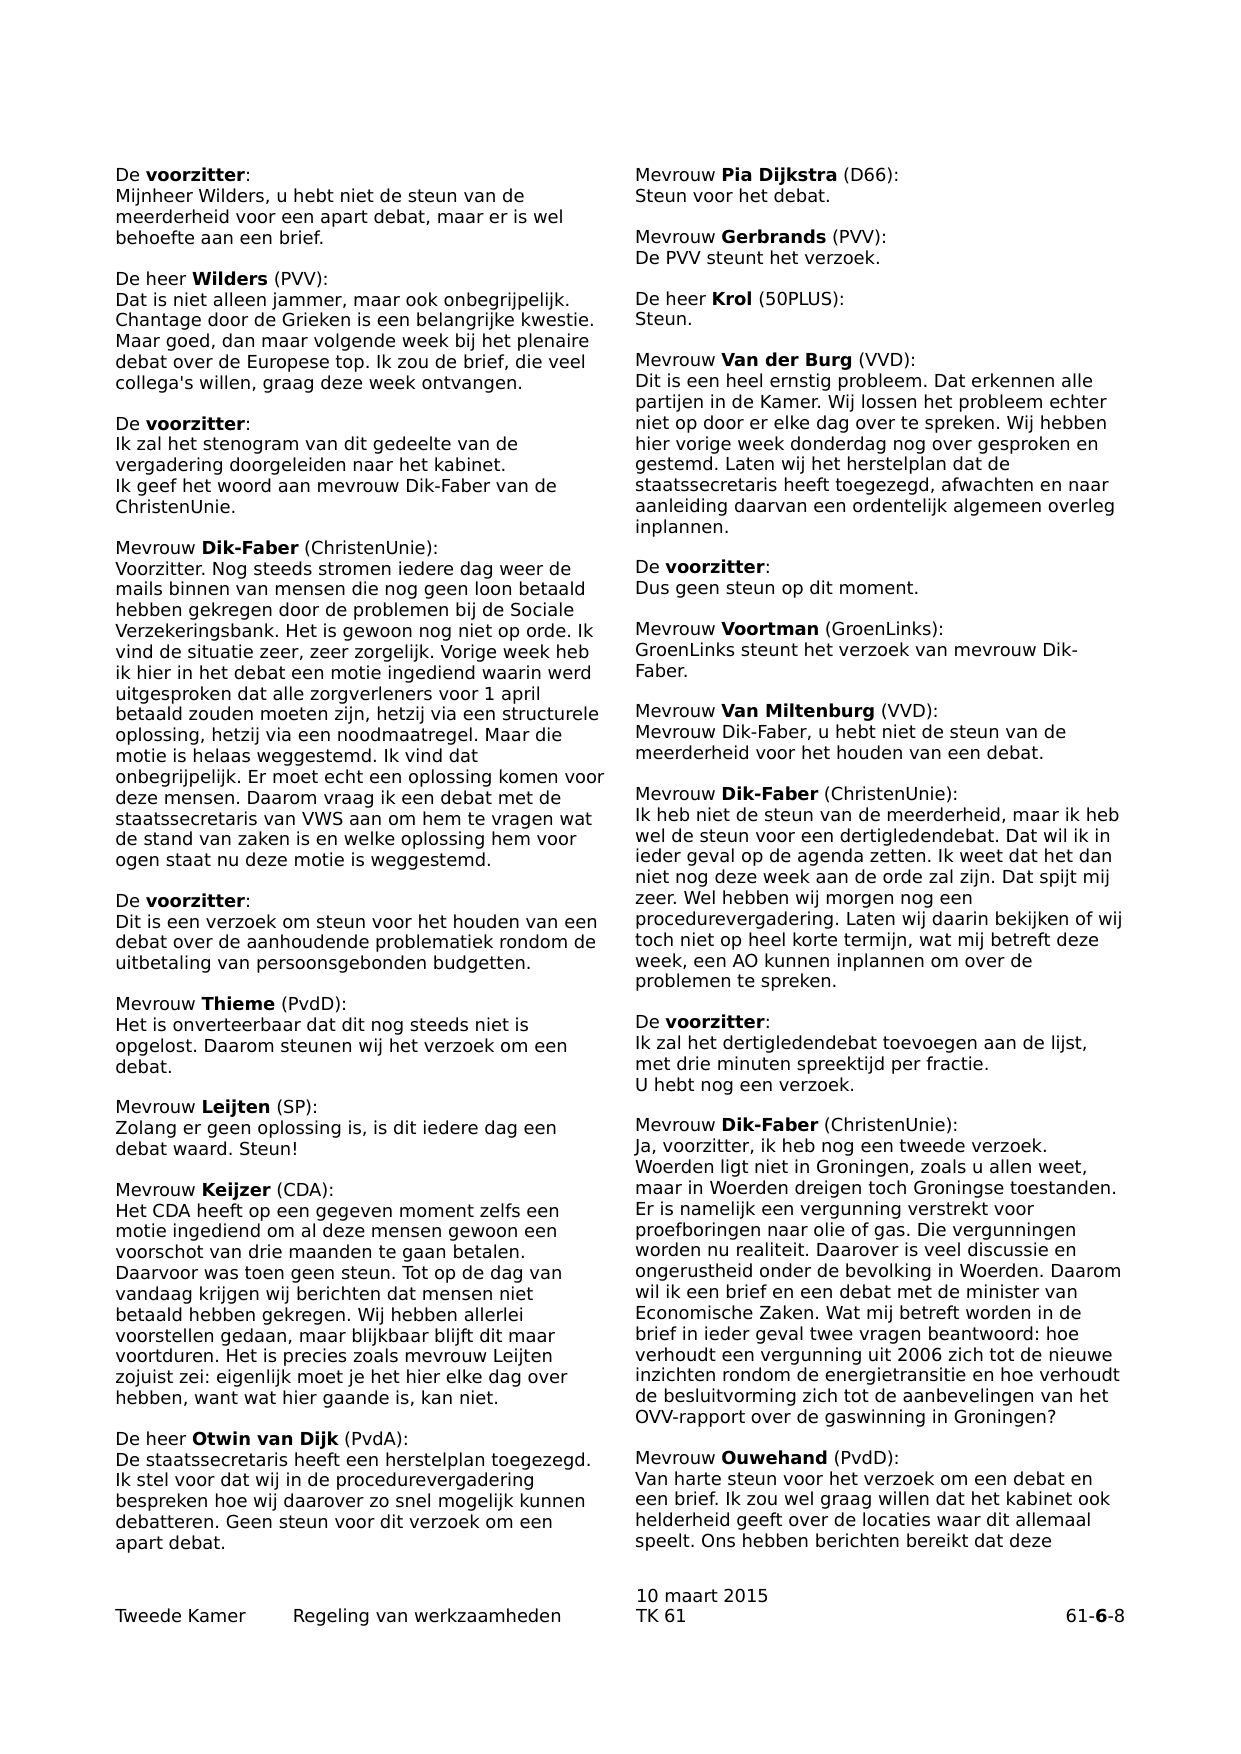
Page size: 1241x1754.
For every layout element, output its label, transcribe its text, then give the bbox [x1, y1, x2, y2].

text U hebt nog een verzoek. [635, 1074, 1125, 1095]
text Voorzitter. Nog steeds stromen iedere dag weer de mails binnen van mensen die nog geen loon betaald hebben gekregen door de problemen bij de Sociale Verzekeringsbank. Het is gewoon nog niet op orde. Ik vind de situatie zeer, zeer zorgelijk. Vorige week heb ik hier in het debat een motie ingediend waarin werd uitgesproken dat alle zorgverleners voor 1 april betaald zouden moeten zijn, hetzij via een structurele oplossing, hetzij via een noodmaatregel. Maar die motie is helaas weggestemd. Ik vind dat onbegrijpelijk. Er moet echt een oplossing komen voor deze mensen. Daarom vraag ik een debat met de staatssecretaris van VWS aan om hem te vragen wat de stand van zaken is en welke oplossing hem voor ogen staat nu deze motie is weggestemd. [115, 558, 605, 871]
text Steun voor het debat. [635, 186, 1125, 207]
text Mevrouw Dik-Faber (ChristenUnie): [635, 1115, 1125, 1136]
text Mevrouw Pia Dijkstra (D66): [635, 165, 1125, 186]
text Mevrouw Leijten (SP): [115, 1097, 605, 1118]
text De voorzitter: [115, 413, 605, 434]
text De staatssecretaris heeft een herstelplan toegezegd. Ik stel voor dat wij in de procedurevergadering bespreken hoe wij daarover zo snel mogelijk kunnen debatteren. Geen steun voor dit verzoek om een apart debat. [115, 1449, 605, 1553]
text Mevrouw Dik-Faber (ChristenUnie): [635, 784, 1125, 804]
text Het CDA heeft op een gegeven moment zelfs een motie ingediend om al deze mensen gewoon een voorschot van drie maanden te gaan betalen. Daarvoor was toen geen steun. Tot op de dag van vandaag krijgen wij berichten dat mensen niet betaald hebben gekregen. Wij hebben allerlei voorstellen gedaan, maar blijkbaar blijft dit maar voortduren. Het is precies zoals mevrouw Leijten zojuist zei: eigenlijk moet je het hier elke dag over hebben, want wat hier gaande is, kan niet. [115, 1200, 605, 1409]
text De voorzitter: [115, 891, 605, 911]
text GroenLinks steunt het verzoek van mevrouw Dik-Faber. [635, 640, 1125, 681]
text Mevrouw Gerbrands (PVV): [635, 227, 1125, 248]
text De heer Wilders (PVV): [115, 268, 605, 289]
text Mevrouw Dik-Faber (ChristenUnie): [115, 537, 605, 558]
text Steun. [635, 309, 1125, 330]
text Ik zal het stenogram van dit gedeelte van de vergadering doorgeleiden naar het kabinet. [115, 434, 605, 476]
text Van harte steun voor het verzoek om een debat en een brief. Ik zou wel graag willen dat het kabinet ook helderheid geeft over de locaties waar dit allemaal speelt. Ons hebben berichten bereikt dat deze [635, 1468, 1125, 1552]
text De voorzitter: [635, 1012, 1125, 1033]
text Mevrouw Keijzer (CDA): [115, 1179, 605, 1200]
text Dat is niet alleen jammer, maar ook onbegrijpelijk. Chantage door de Grieken is een belangrijke kwestie. Maar goed, dan maar volgende week bij het plenaire debat over de Europese top. Ik zou de brief, die veel collega's willen, graag deze week ontvangen. [115, 289, 605, 393]
text De voorzitter: [635, 557, 1125, 578]
text De voorzitter: [115, 165, 605, 186]
text Ik heb niet de steun van de meerderheid, maar ik heb wel de steun voor een dertigledendebat. Dat wil ik in ieder geval op de agenda zetten. Ik weet dat het dan niet nog deze week aan de orde zal zijn. Dat spijt mij zeer. Wel hebben wij morgen nog een procedurevergadering. Laten wij daarin bekijken of wij toch niet op heel korte termijn, wat mij betreft deze week, een AO kunnen inplannen om over de problemen te spreken. [635, 804, 1125, 992]
text Mevrouw Ouwehand (PvdD): [635, 1448, 1125, 1468]
text Mevrouw Thieme (PvdD): [115, 994, 605, 1015]
text Ik zal het dertigledendebat toevoegen aan de lijst, met drie minuten spreektijd per fractie. [635, 1033, 1125, 1074]
text De PVV steunt het verzoek. [635, 248, 1125, 268]
text De heer Otwin van Dijk (PvdA): [115, 1429, 605, 1449]
text Dus geen steun op dit moment. [635, 578, 1125, 599]
text Ik geef het woord aan mevrouw Dik-Faber van de ChristenUnie. [115, 476, 605, 517]
text Dit is een heel ernstig probleem. Dat erkennen alle partijen in de Kamer. Wij lossen het probleem echter niet op door er elke dag over te spreken. Wij hebben hier vorige week donderdag nog over gesproken en gestemd. Laten wij het herstelplan dat de staatssecretaris heeft toegezegd, afwachten en naar aanleiding daarvan een ordentelijk algemeen overleg inplannen. [635, 371, 1125, 537]
text Mevrouw Voortman (GroenLinks): [635, 619, 1125, 640]
text Mijnheer Wilders, u hebt niet de steun van de meerderheid voor een apart debat, maar er is wel behoefte aan een brief. [115, 186, 605, 248]
text Mevrouw Van der Burg (VVD): [635, 350, 1125, 371]
text Mevrouw Van Miltenburg (VVD): [635, 701, 1125, 722]
text De heer Krol (50PLUS): [635, 288, 1125, 309]
text Het is onverteerbaar dat dit nog steeds niet is opgelost. Daarom steunen wij het verzoek om een debat. [115, 1015, 605, 1077]
text Ja, voorzitter, ik heb nog een tweede verzoek. Woerden ligt niet in Groningen, zoals u allen weet, maar in Woerden dreigen toch Groningse toestanden. Er is namelijk een vergunning verstrekt voor proefboringen naar olie of gas. Die vergunningen worden nu realiteit. Daarover is veel discussie en ongerustheid onder de bevolking in Woerden. Daarom wil ik een brief en een debat met de minister van Economische Zaken. Wat mij betreft worden in de brief in ieder geval twee vragen beantwoord: hoe verhoudt een vergunning uit 2006 zich tot de nieuwe inzichten rondom de energietransitie en hoe verhoudt de besluitvorming zich tot de aanbevelingen van het OVV-rapport over de gaswinning in Groningen? [635, 1136, 1125, 1428]
text Mevrouw Dik-Faber, u hebt niet de steun van de meerderheid voor het houden van een debat. [635, 722, 1125, 764]
text Dit is een verzoek om steun voor het houden van een debat over de aanhoudende problematiek rondom de uitbetaling van persoonsgebonden budgetten. [115, 911, 605, 974]
text Zolang er geen oplossing is, is dit iedere dag een debat waard. Steun! [115, 1118, 605, 1159]
